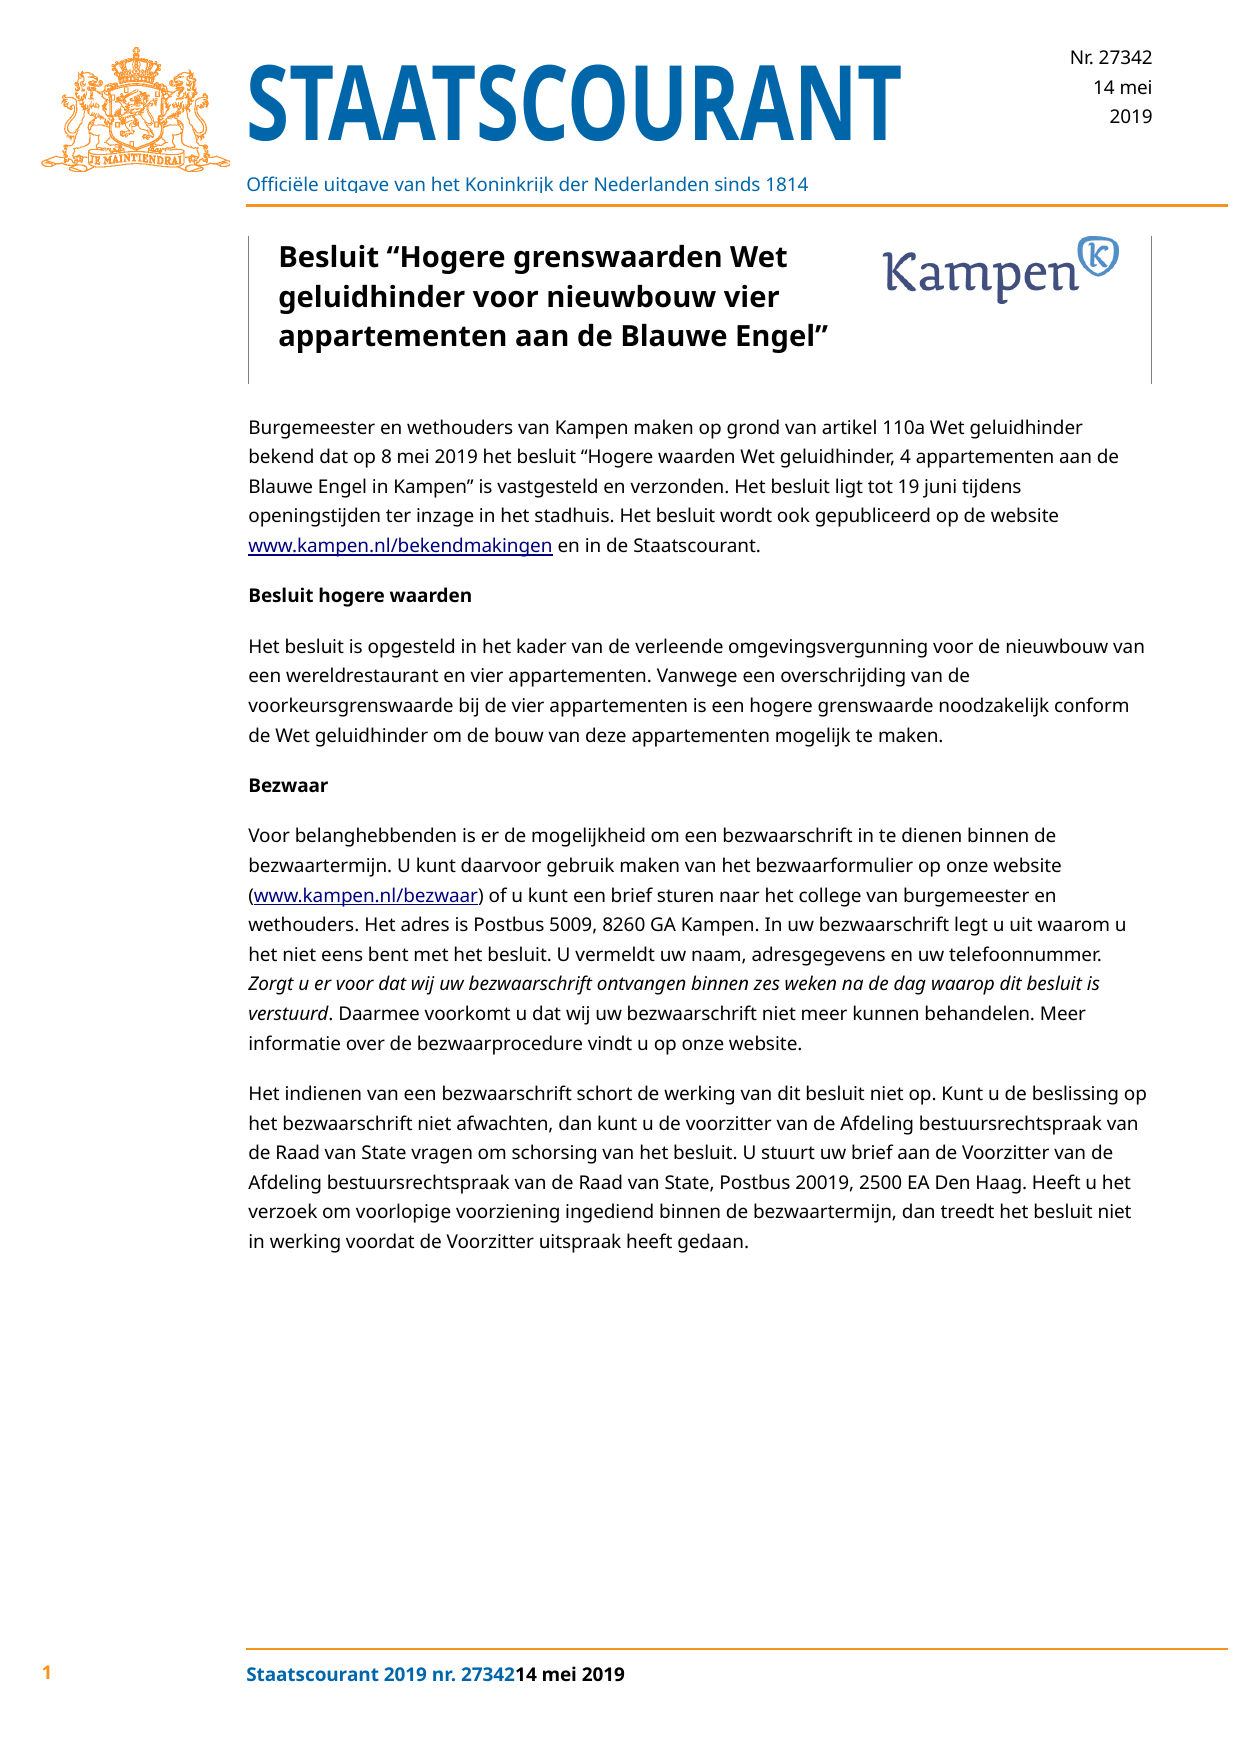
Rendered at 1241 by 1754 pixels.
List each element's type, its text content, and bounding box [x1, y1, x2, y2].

text Bezwaar [248, 772, 1152, 798]
picture [41, 47, 231, 172]
text Besluit hogere waarden [248, 583, 1152, 608]
table_header Besluit “Hogere grenswaarden Wet geluidhinder voor nieuwbouw vier appartementen aan de Blauwe Engel” [249, 236, 850, 384]
text Voor belanghebbenden is er de mogelijkheid om een bezwaarschrift in te dienen binnen de bezwaartermijn. U kunt daarvoor gebruik maken van het bezwaarformulier op onze website (www.kampen.nl/bezwaar) of u kunt een brief sturen naar het college van burgemeester en wethouders. Het adres is Postbus 5009, 8260 GA Kampen. In uw bezwaarschrift legt u uit waarom u het niet eens bent met het besluit. U vermeldt uw naam, adresgegevens en uw telefoonnummer. Zorgt u er voor dat wij uw bezwaarschrift ontvangen binnen zes weken na de dag waarop dit besluit is verstuurd. Daarmee voorkomt u dat wij uw bezwaarschrift niet meer kunnen behandelen. Meer informatie over de bezwaarprocedure vindt u op onze website. [248, 823, 1152, 1056]
table_header [850, 304, 1151, 384]
text Burgemeester en wethouders van Kampen maken op grond van artikel 110a Wet geluidhinder bekend dat op 8 mei 2019 het besluit “Hogere waarden Wet geluidhinder, 4 appartementen aan de Blauwe Engel in Kampen” is vastgesteld en verzonden. Het besluit ligt tot 19 juni tijdens openingstijden ter inzage in het stadhuis. Het besluit wordt ook gepubliceerd op de website www.kampen.nl/bekendmakingen en in de Staatscourant. [248, 414, 1152, 558]
picture [882, 236, 1119, 304]
text Het indienen van een bezwaarschrift schort de werking van dit besluit niet op. Kunt u de beslissing op het bezwaarschrift niet afwachten, dan kunt u de voorzitter van de Afdeling bestuursrechtspraak van de Raad van State vragen om schorsing van het besluit. U stuurt uw brief aan de Voorzitter van de Afdeling bestuursrechtspraak van de Raad van State, Postbus 20019, 2500 EA Den Haag. Heeft u het verzoek om voorlopige voorziening ingediend binnen de bezwaartermijn, dan treedt het besluit niet in werking voordat de Voorzitter uitspraak heeft gedaan. [248, 1080, 1152, 1254]
text Het besluit is opgesteld in het kader van de verleende omgevingsvergunning voor de nieuwbouw van een wereldrestaurant en vier appartementen. Vanwege een overschrijding van de voorkeursgrenswaarde bij de vier appartementen is een hogere grenswaarde noodzakelijk conform de Wet geluidhinder om de bouw van deze appartementen mogelijk te maken. [248, 633, 1152, 748]
table_header [1119, 236, 1151, 303]
table_header [850, 236, 882, 303]
